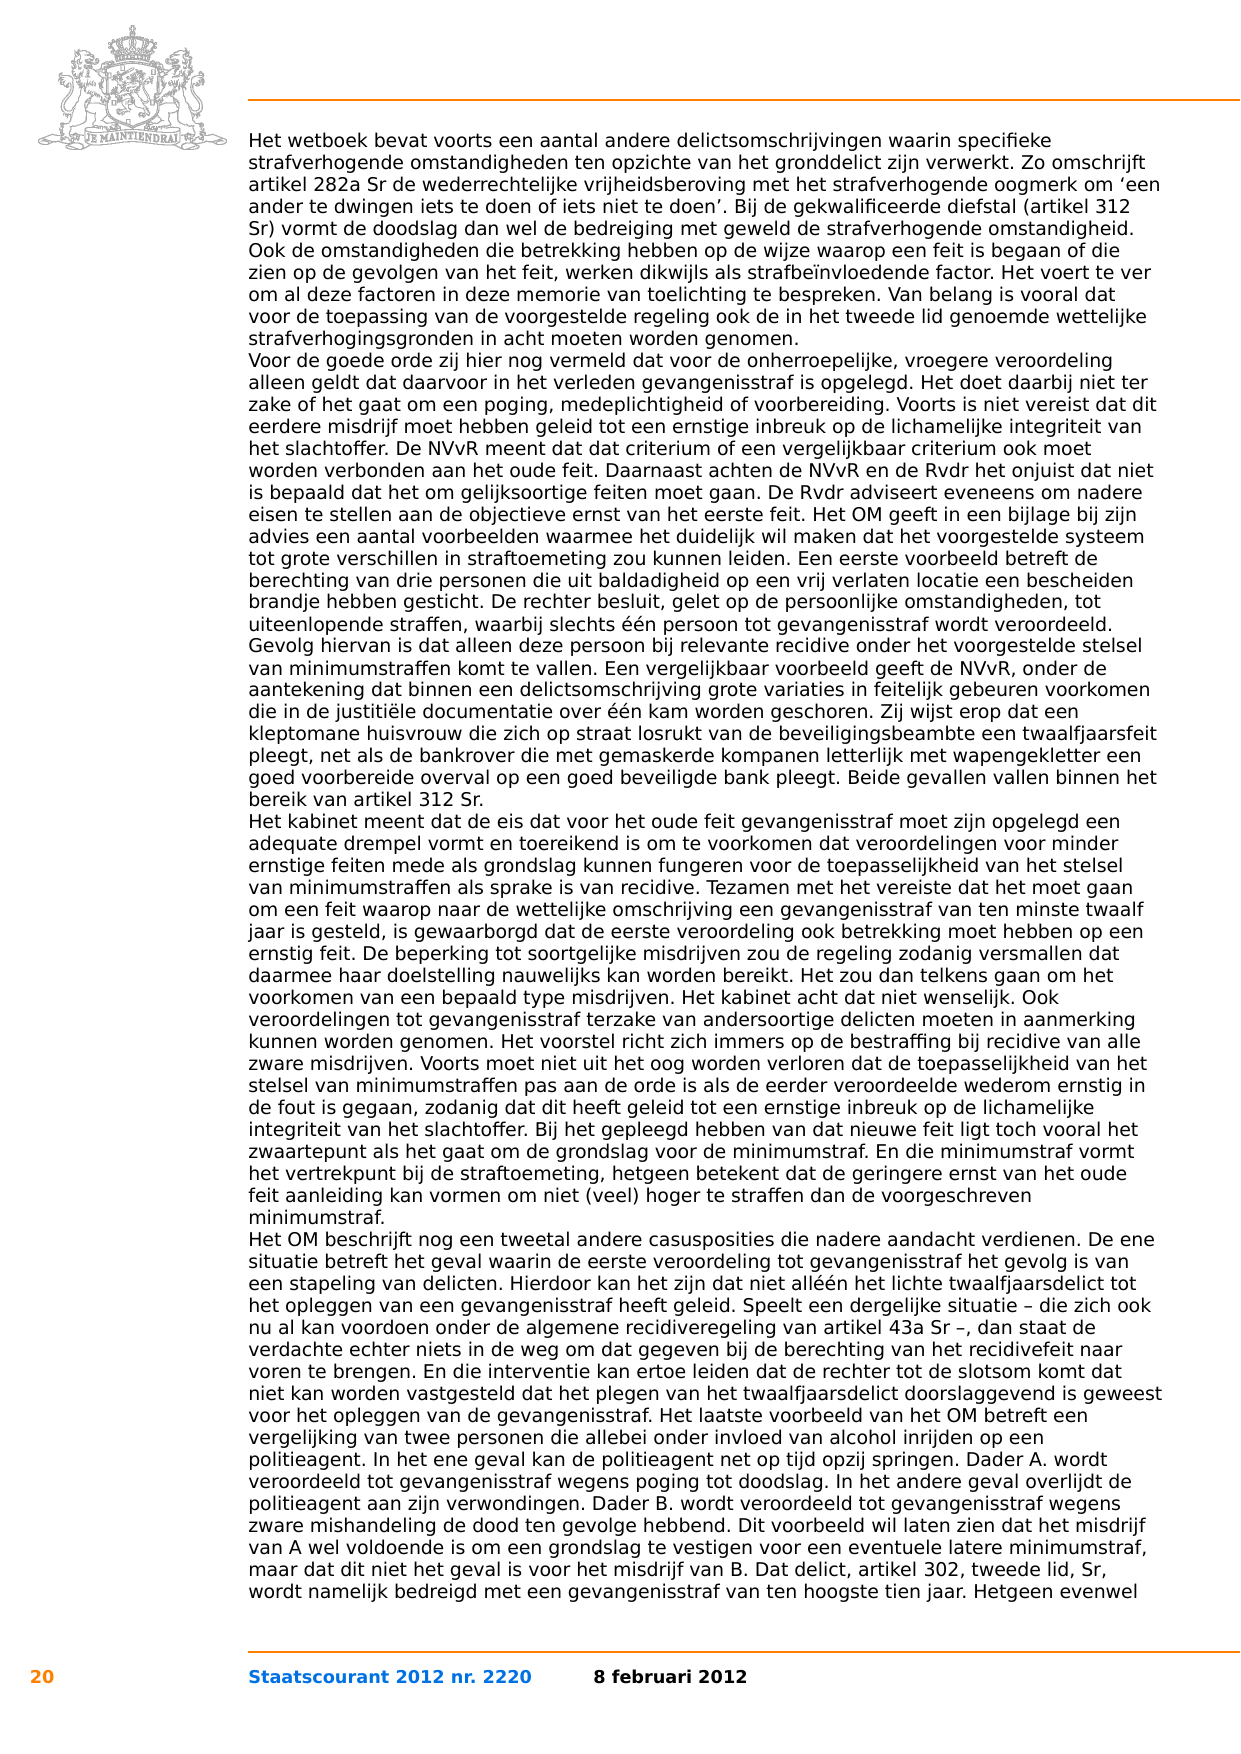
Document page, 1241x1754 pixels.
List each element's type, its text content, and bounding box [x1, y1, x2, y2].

text Het kabinet meent dat de eis dat voor het oude feit gevangenisstraf moet zijn opgelegd een adequate drempel vormt en toereikend is om te voorkomen dat veroordelingen voor minder ernstige feiten mede als grondslag kunnen fungeren voor de toepasselijkheid van het stelsel van minimumstraffen als sprake is van recidive. Tezamen met het vereiste dat het moet gaan om een feit waarop naar de wettelijke omschrijving een gevangenisstraf van ten minste twaalf jaar is gesteld, is gewaarborgd dat de eerste veroordeling ook betrekking moet hebben op een ernstig feit. De beperking tot soortgelijke misdrijven zou de regeling zodanig versmallen dat daarmee haar doelstelling nauwelijks kan worden bereikt. Het zou dan telkens gaan om het voorkomen van een bepaald type misdrijven. Het kabinet acht dat niet wenselijk. Ook veroordelingen tot gevangenisstraf terzake van andersoortige delicten moeten in aanmerking kunnen worden genomen. Het voorstel richt zich immers op de bestraffing bij recidive van alle zware misdrijven. Voorts moet niet uit het oog worden verloren dat de toepasselijkheid van het stelsel van minimumstraffen pas aan de orde is als de eerder veroordeelde wederom ernstig in de fout is gegaan, zodanig dat dit heeft geleid tot een ernstige inbreuk op de lichamelijke integriteit van het slachtoffer. Bij het gepleegd hebben van dat nieuwe feit ligt toch vooral het zwaartepunt als het gaat om de grondslag voor de minimumstraf. En die minimumstraf vormt het vertrekpunt bij de straftoemeting, hetgeen betekent dat de geringere ernst van het oude feit aanleiding kan vormen om niet (veel) hoger te straffen dan de voorgeschreven minimumstraf. [248, 811, 1163, 1229]
text Het OM beschrijft nog een tweetal andere casusposities die nadere aandacht verdienen. De ene situatie betreft het geval waarin de eerste veroordeling tot gevangenisstraf het gevolg is van een stapeling van delicten. Hierdoor kan het zijn dat niet alléén het lichte twaalfjaarsdelict tot het opleggen van een gevangenisstraf heeft geleid. Speelt een dergelijke situatie – die zich ook nu al kan voordoen onder de algemene recidiveregeling van artikel 43a Sr –, dan staat de verdachte echter niets in de weg om dat gegeven bij de berechting van het recidivefeit naar voren te brengen. En die interventie kan ertoe leiden dat de rechter tot de slotsom komt dat niet kan worden vastgesteld dat het plegen van het twaalfjaarsdelict doorslaggevend is geweest voor het opleggen van de gevangenisstraf. Het laatste voorbeeld van het OM betreft een vergelijking van twee personen die allebei onder invloed van alcohol inrijden op een politieagent. In het ene geval kan de politieagent net op tijd opzij springen. Dader A. wordt veroordeeld tot gevangenisstraf wegens poging tot doodslag. In het andere geval overlijdt de politieagent aan zijn verwondingen. Dader B. wordt veroordeeld tot gevangenisstraf wegens zware mishandeling de dood ten gevolge hebbend. Dit voorbeeld wil laten zien dat het misdrijf van A wel voldoende is om een grondslag te vestigen voor een eventuele latere minimumstraf, maar dat dit niet het geval is voor het misdrijf van B. Dat delict, artikel 302, tweede lid, Sr, wordt namelijk bedreigd met een gevangenisstraf van ten hoogste tien jaar. Hetgeen evenwel [248, 1229, 1163, 1602]
text Het wetboek bevat voorts een aantal andere delictsomschrijvingen waarin specifieke strafverhogende omstandigheden ten opzichte van het gronddelict zijn verwerkt. Zo omschrijft artikel 282a Sr de wederrechtelijke vrijheidsberoving met het strafverhogende oogmerk om ‘een ander te dwingen iets te doen of iets niet te doen’. Bij de gekwalificeerde diefstal (artikel 312 Sr) vormt de doodslag dan wel de bedreiging met geweld de strafverhogende omstandigheid. Ook de omstandigheden die betrekking hebben op de wijze waarop een feit is begaan of die zien op de gevolgen van het feit, werken dikwijls als strafbeïnvloedende factor. Het voert te ver om al deze factoren in deze memorie van toelichting te bespreken. Van belang is vooral dat voor de toepassing van de voorgestelde regeling ook de in het tweede lid genoemde wettelijke strafverhogingsgronden in acht moeten worden genomen. [248, 130, 1163, 350]
picture [38, 25, 227, 150]
text Voor de goede orde zij hier nog vermeld dat voor de onherroepelijke, vroegere veroordeling alleen geldt dat daarvoor in het verleden gevangenisstraf is opgelegd. Het doet daarbij niet ter zake of het gaat om een poging, medeplichtigheid of voorbereiding. Voorts is niet vereist dat dit eerdere misdrijf moet hebben geleid tot een ernstige inbreuk op de lichamelijke integriteit van het slachtoffer. De NVvR meent dat dat criterium of een vergelijkbaar criterium ook moet worden verbonden aan het oude feit. Daarnaast achten de NVvR en de Rvdr het onjuist dat niet is bepaald dat het om gelijksoortige feiten moet gaan. De Rvdr adviseert eveneens om nadere eisen te stellen aan de objectieve ernst van het eerste feit. Het OM geeft in een bijlage bij zijn advies een aantal voorbeelden waarmee het duidelijk wil maken dat het voorgestelde systeem tot grote verschillen in straftoemeting zou kunnen leiden. Een eerste voorbeeld betreft de berechting van drie personen die uit baldadigheid op een vrij verlaten locatie een bescheiden brandje hebben gesticht. De rechter besluit, gelet op de persoonlijke omstandigheden, tot uiteenlopende straffen, waarbij slechts één persoon tot gevangenisstraf wordt veroordeeld. Gevolg hiervan is dat alleen deze persoon bij relevante recidive onder het voorgestelde stelsel van minimumstraffen komt te vallen. Een vergelijkbaar voorbeeld geeft de NVvR, onder de aantekening dat binnen een delictsomschrijving grote variaties in feitelijk gebeuren voorkomen die in de justitiële documentatie over één kam worden geschoren. Zij wijst erop dat een kleptomane huisvrouw die zich op straat losrukt van de beveiligingsbeambte een twaalfjaarsfeit pleegt, net als de bankrover die met gemaskerde kompanen letterlijk met wapengekletter een goed voorbereide overval op een goed beveiligde bank pleegt. Beide gevallen vallen binnen het bereik van artikel 312 Sr. [248, 350, 1163, 811]
